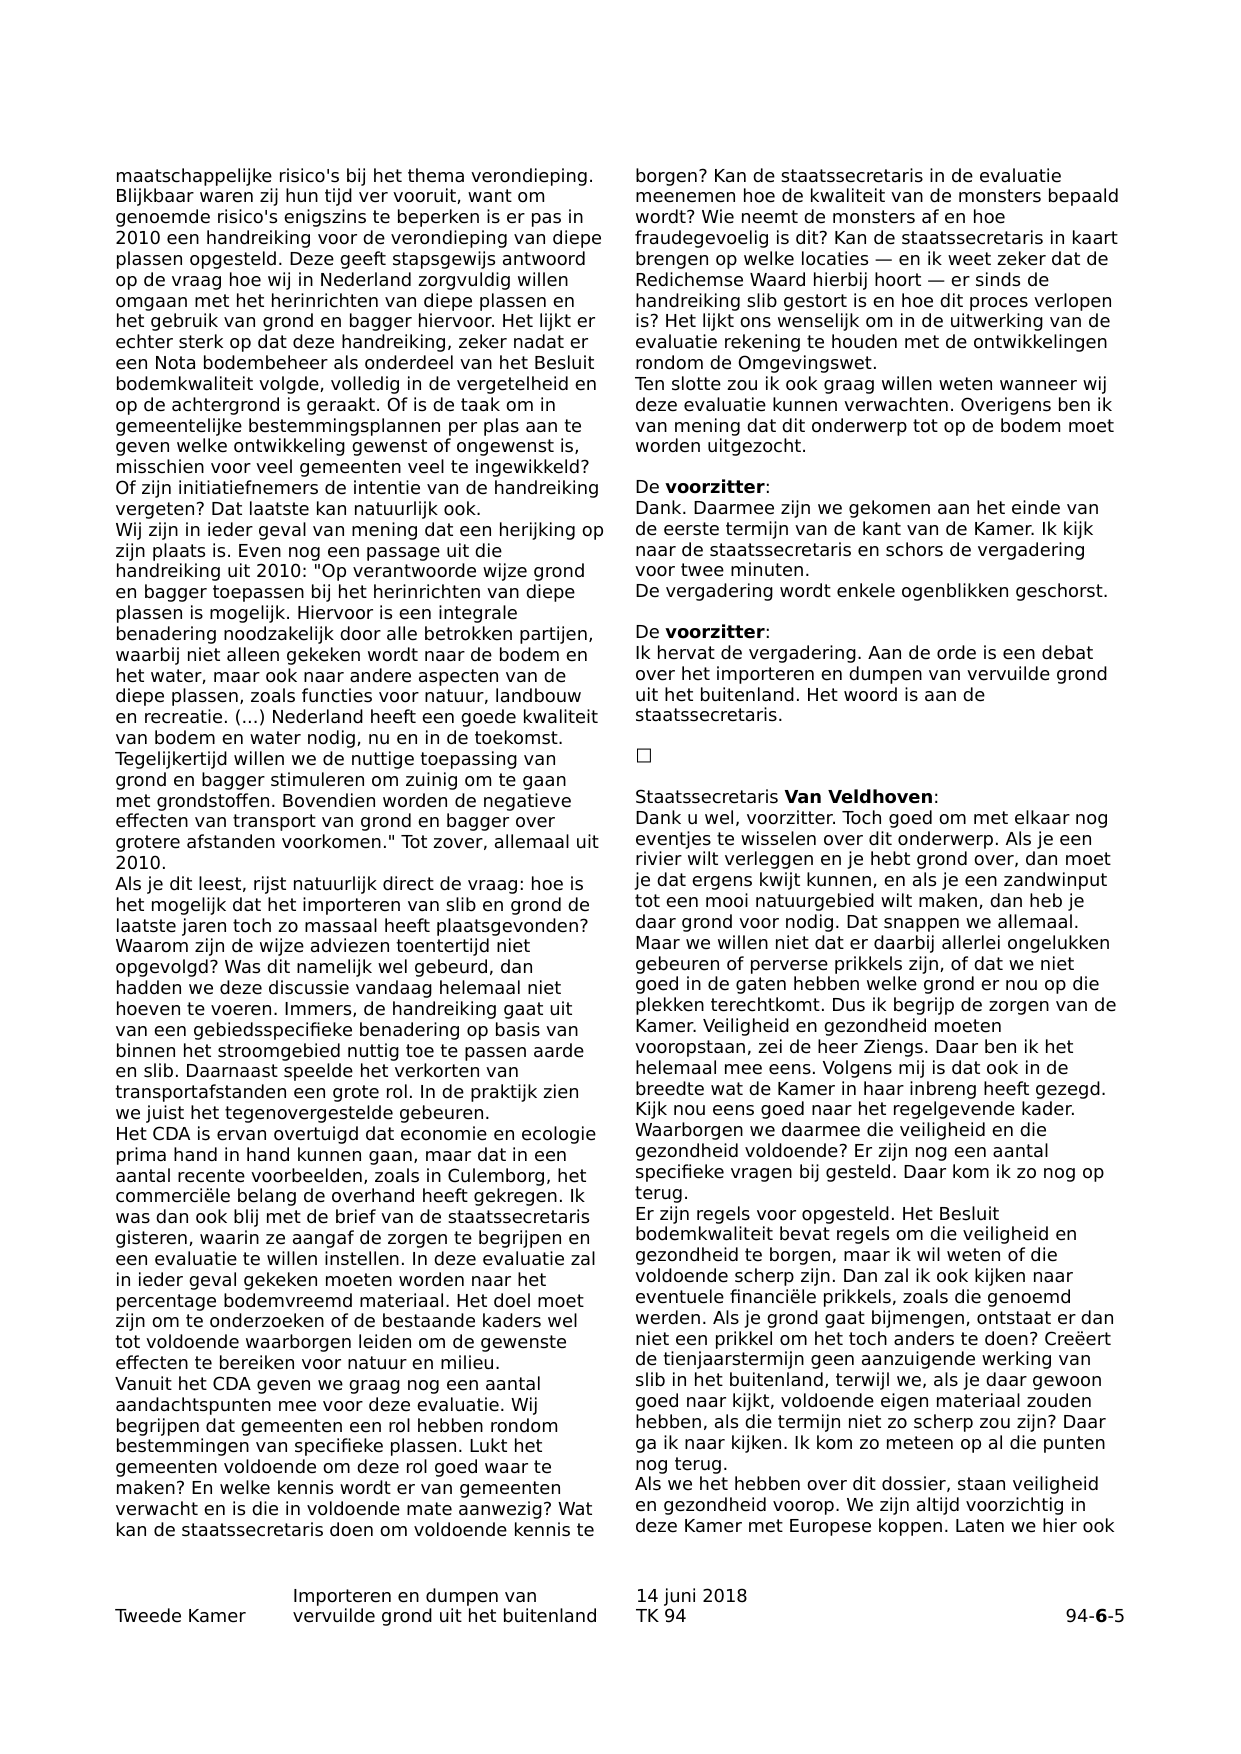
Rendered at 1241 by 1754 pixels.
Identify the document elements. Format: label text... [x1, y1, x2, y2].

text Vanuit het CDA geven we graag nog een aantal aandachtspunten mee voor deze evaluatie. Wij begrijpen dat gemeenten een rol hebben rondom bestemmingen van specifieke plassen. Lukt het gemeenten voldoende om deze rol goed waar te maken? En welke kennis wordt er van gemeenten verwacht en is die in voldoende mate aanwezig? Wat kan de staatssecretaris doen om voldoende kennis te [115, 1374, 605, 1540]
text De voorzitter: [635, 477, 1125, 498]
text Het CDA is ervan overtuigd dat economie en ecologie prima hand in hand kunnen gaan, maar dat in een aantal recente voorbeelden, zoals in Culemborg, het commerciële belang de overhand heeft gekregen. Ik was dan ook blij met de brief van de staatssecretaris gisteren, waarin ze aangaf de zorgen te begrijpen en een evaluatie te willen instellen. In deze evaluatie zal in ieder geval gekeken moeten worden naar het percentage bodemvreemd materiaal. Het doel moet zijn om te onderzoeken of de bestaande kaders wel tot voldoende waarborgen leiden om de gewenste effecten te bereiken voor natuur en milieu. [115, 1124, 605, 1374]
text Er zijn regels voor opgesteld. Het Besluit bodemkwaliteit bevat regels om die veiligheid en gezondheid te borgen, maar ik wil weten of die voldoende scherp zijn. Dan zal ik ook kijken naar eventuele financiële prikkels, zoals die genoemd werden. Als je grond gaat bijmengen, ontstaat er dan niet een prikkel om het toch anders te doen? Creëert de tienjaarstermijn geen aanzuigende werking van slib in het buitenland, terwijl we, als je daar gewoon goed naar kijkt, voldoende eigen materiaal zouden hebben, als die termijn niet zo scherp zou zijn? Daar ga ik naar kijken. Ik kom zo meteen op al die punten nog terug. [635, 1203, 1125, 1474]
text De vergadering wordt enkele ogenblikken geschorst. [635, 581, 1125, 602]
text ⬜ [635, 746, 1125, 767]
text Ik hervat de vergadering. Aan de orde is een debat over het importeren en dumpen van vervuilde grond uit het buitenland. Het woord is aan de staatssecretaris. [635, 643, 1125, 726]
text maatschappelijke risico's bij het thema verondieping. Blijkbaar waren zij hun tijd ver vooruit, want om genoemde risico's enigszins te beperken is er pas in 2010 een handreiking voor de verondieping van diepe plassen opgesteld. Deze geeft stapsgewijs antwoord op de vraag hoe wij in Nederland zorgvuldig willen omgaan met het herinrichten van diepe plassen en het gebruik van grond en bagger hiervoor. Het lijkt er echter sterk op dat deze handreiking, zeker nadat er een Nota bodembeheer als onderdeel van het Besluit bodemkwaliteit volgde, volledig in de vergetelheid en op de achtergrond is geraakt. Of is de taak om in gemeentelijke bestemmingsplannen per plas aan te geven welke ontwikkeling gewenst of ongewenst is, misschien voor veel gemeenten veel te ingewikkeld? Of zijn initiatiefnemers de intentie van de handreiking vergeten? Dat laatste kan natuurlijk ook. [115, 165, 605, 519]
text Ten slotte zou ik ook graag willen weten wanneer wij deze evaluatie kunnen verwachten. Overigens ben ik van mening dat dit onderwerp tot op de bodem moet worden uitgezocht. [635, 374, 1125, 457]
text borgen? Kan de staatssecretaris in de evaluatie meenemen hoe de kwaliteit van de monsters bepaald wordt? Wie neemt de monsters af en hoe fraudegevoelig is dit? Kan de staatssecretaris in kaart brengen op welke locaties — en ik weet zeker dat de Redichemse Waard hierbij hoort — er sinds de handreiking slib gestort is en hoe dit proces verlopen is? Het lijkt ons wenselijk om in de uitwerking van de evaluatie rekening te houden met de ontwikkelingen rondom de Omgevingswet. [635, 165, 1125, 374]
text Als we het hebben over dit dossier, staan veiligheid en gezondheid voorop. We zijn altijd voorzichtig in deze Kamer met Europese koppen. Laten we hier ook [635, 1474, 1125, 1537]
text De voorzitter: [635, 622, 1125, 643]
text Als je dit leest, rijst natuurlijk direct de vraag: hoe is het mogelijk dat het importeren van slib en grond de laatste jaren toch zo massaal heeft plaatsgevonden? Waarom zijn de wijze adviezen toentertijd niet opgevolgd? Was dit namelijk wel gebeurd, dan hadden we deze discussie vandaag helemaal niet hoeven te voeren. Immers, de handreiking gaat uit van een gebiedsspecifieke benadering op basis van binnen het stroomgebied nuttig toe te passen aarde en slib. Daarnaast speelde het verkorten van transportafstanden een grote rol. In de praktijk zien we juist het tegenovergestelde gebeuren. [115, 874, 605, 1124]
text Dank. Daarmee zijn we gekomen aan het einde van de eerste termijn van de kant van de Kamer. Ik kijk naar de staatssecretaris en schors de vergadering voor twee minuten. [635, 498, 1125, 581]
text Dank u wel, voorzitter. Toch goed om met elkaar nog eventjes te wisselen over dit onderwerp. Als je een rivier wilt verleggen en je hebt grond over, dan moet je dat ergens kwijt kunnen, en als je een zandwinput tot een mooi natuurgebied wilt maken, dan heb je daar grond voor nodig. Dat snappen we allemaal. Maar we willen niet dat er daarbij allerlei ongelukken gebeuren of perverse prikkels zijn, of dat we niet goed in de gaten hebben welke grond er nou op die plekken terechtkomt. Dus ik begrijp de zorgen van de Kamer. Veiligheid en gezondheid moeten vooropstaan, zei de heer Ziengs. Daar ben ik het helemaal mee eens. Volgens mij is dat ook in de breedte wat de Kamer in haar inbreng heeft gezegd. Kijk nou eens goed naar het regelgevende kader. Waarborgen we daarmee die veiligheid en die gezondheid voldoende? Er zijn nog een aantal specifieke vragen bij gesteld. Daar kom ik zo nog op terug. [635, 807, 1125, 1203]
text Wij zijn in ieder geval van mening dat een herijking op zijn plaats is. Even nog een passage uit die handreiking uit 2010: "Op verantwoorde wijze grond en bagger toepassen bij het herinrichten van diepe plassen is mogelijk. Hiervoor is een integrale benadering noodzakelijk door alle betrokken partijen, waarbij niet alleen gekeken wordt naar de bodem en het water, maar ook naar andere aspecten van de diepe plassen, zoals functies voor natuur, landbouw en recreatie. (...) Nederland heeft een goede kwaliteit van bodem en water nodig, nu en in de toekomst. Tegelijkertijd willen we de nuttige toepassing van grond en bagger stimuleren om zuinig om te gaan met grondstoffen. Bovendien worden de negatieve effecten van transport van grond en bagger over grotere afstanden voorkomen." Tot zover, allemaal uit 2010. [115, 519, 605, 874]
text Staatssecretaris Van Veldhoven: [635, 787, 1125, 807]
